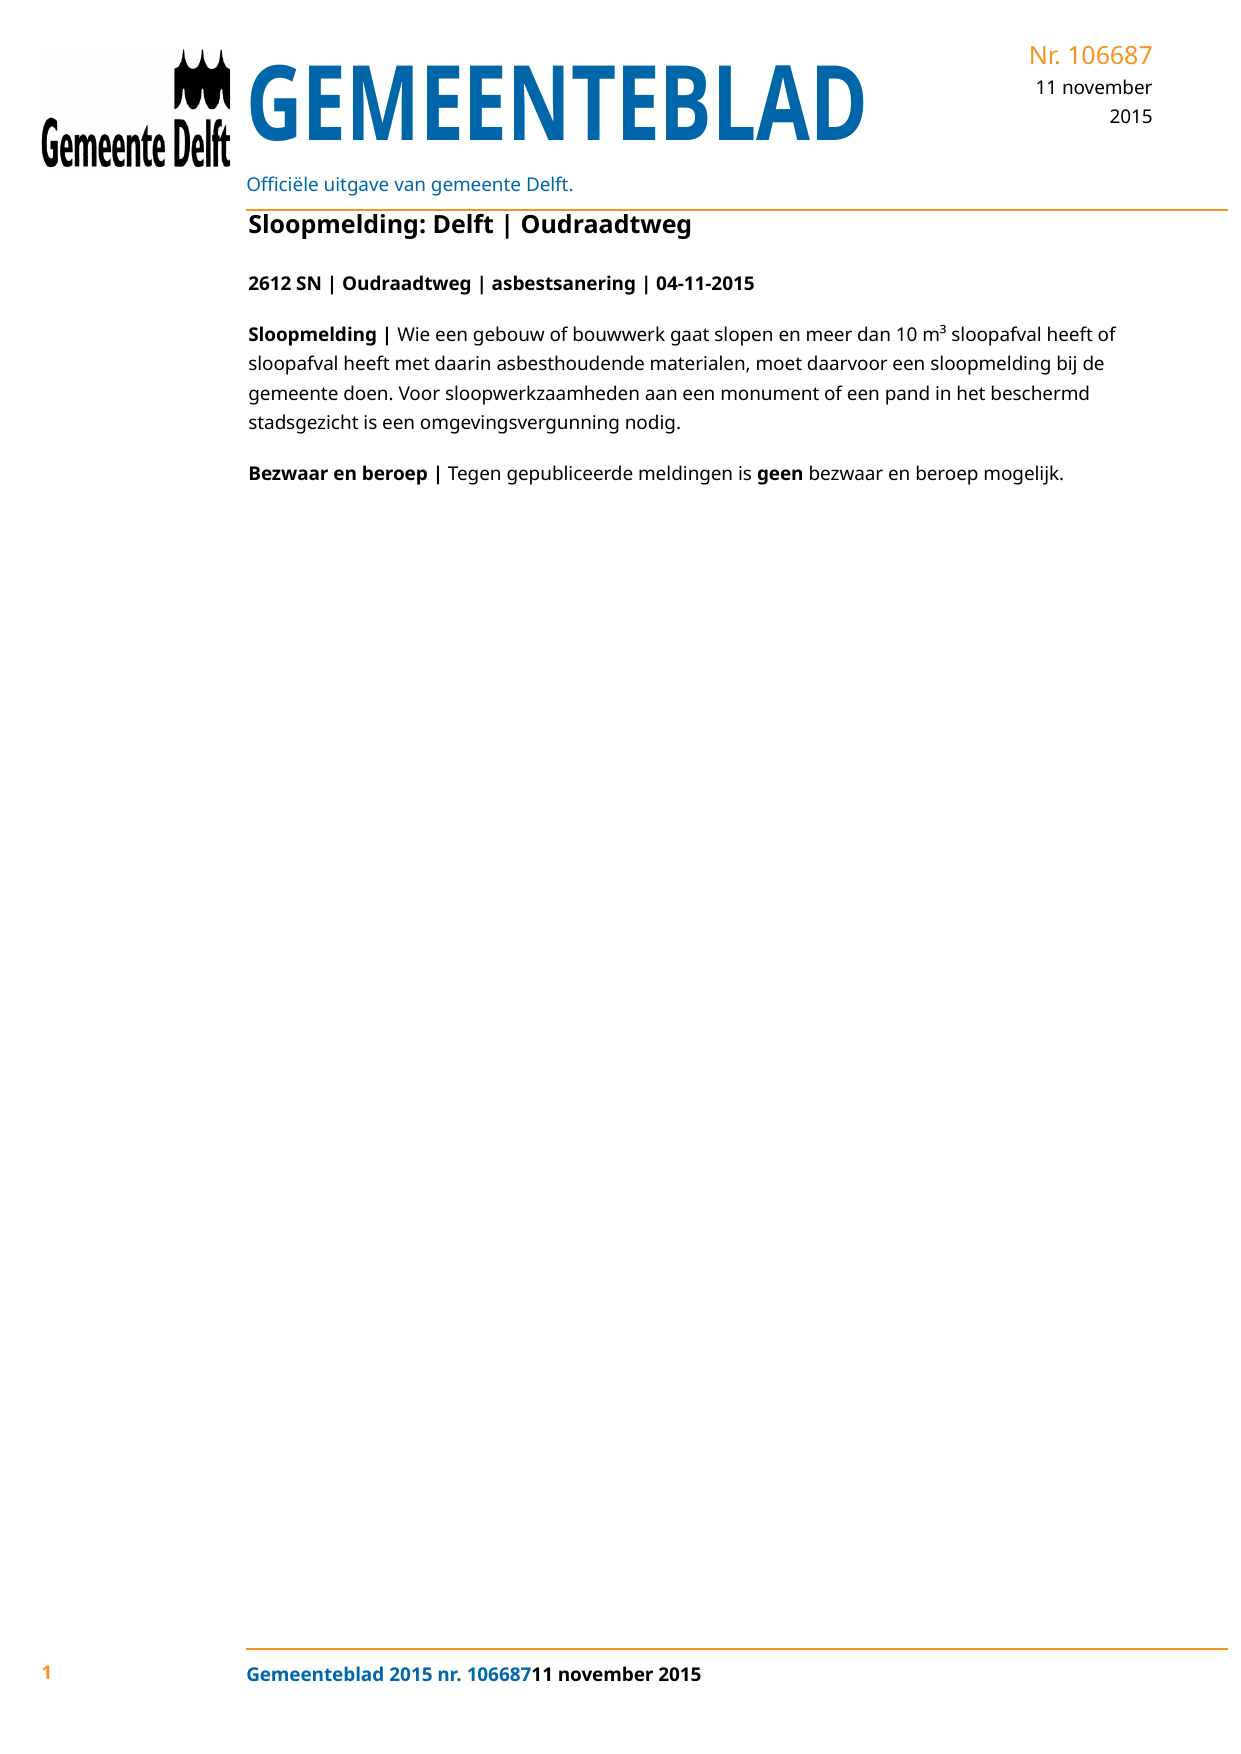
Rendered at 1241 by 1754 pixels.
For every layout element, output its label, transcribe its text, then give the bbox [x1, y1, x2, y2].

picture [41, 47, 231, 172]
text 2612 SN | Oudraadtweg | asbestsanering | 04-11-2015 [248, 270, 1152, 296]
text Sloopmelding: Delft | Oudraadtweg [248, 211, 1152, 241]
text Sloopmelding | Wie een gebouw of bouwwerk gaat slopen en meer dan 10 m³ sloopafval heeft of sloopafval heeft met daarin asbesthoudende materialen, moet daarvoor een sloopmelding bij de gemeente doen. Voor sloopwerkzaamheden aan een monument of een pand in het beschermd stadsgezicht is een omgevingsvergunning nodig. [248, 321, 1152, 435]
text Bezwaar en beroep | Tegen gepubliceerde meldingen is geen bezwaar en beroep mogelijk. [248, 460, 1152, 486]
